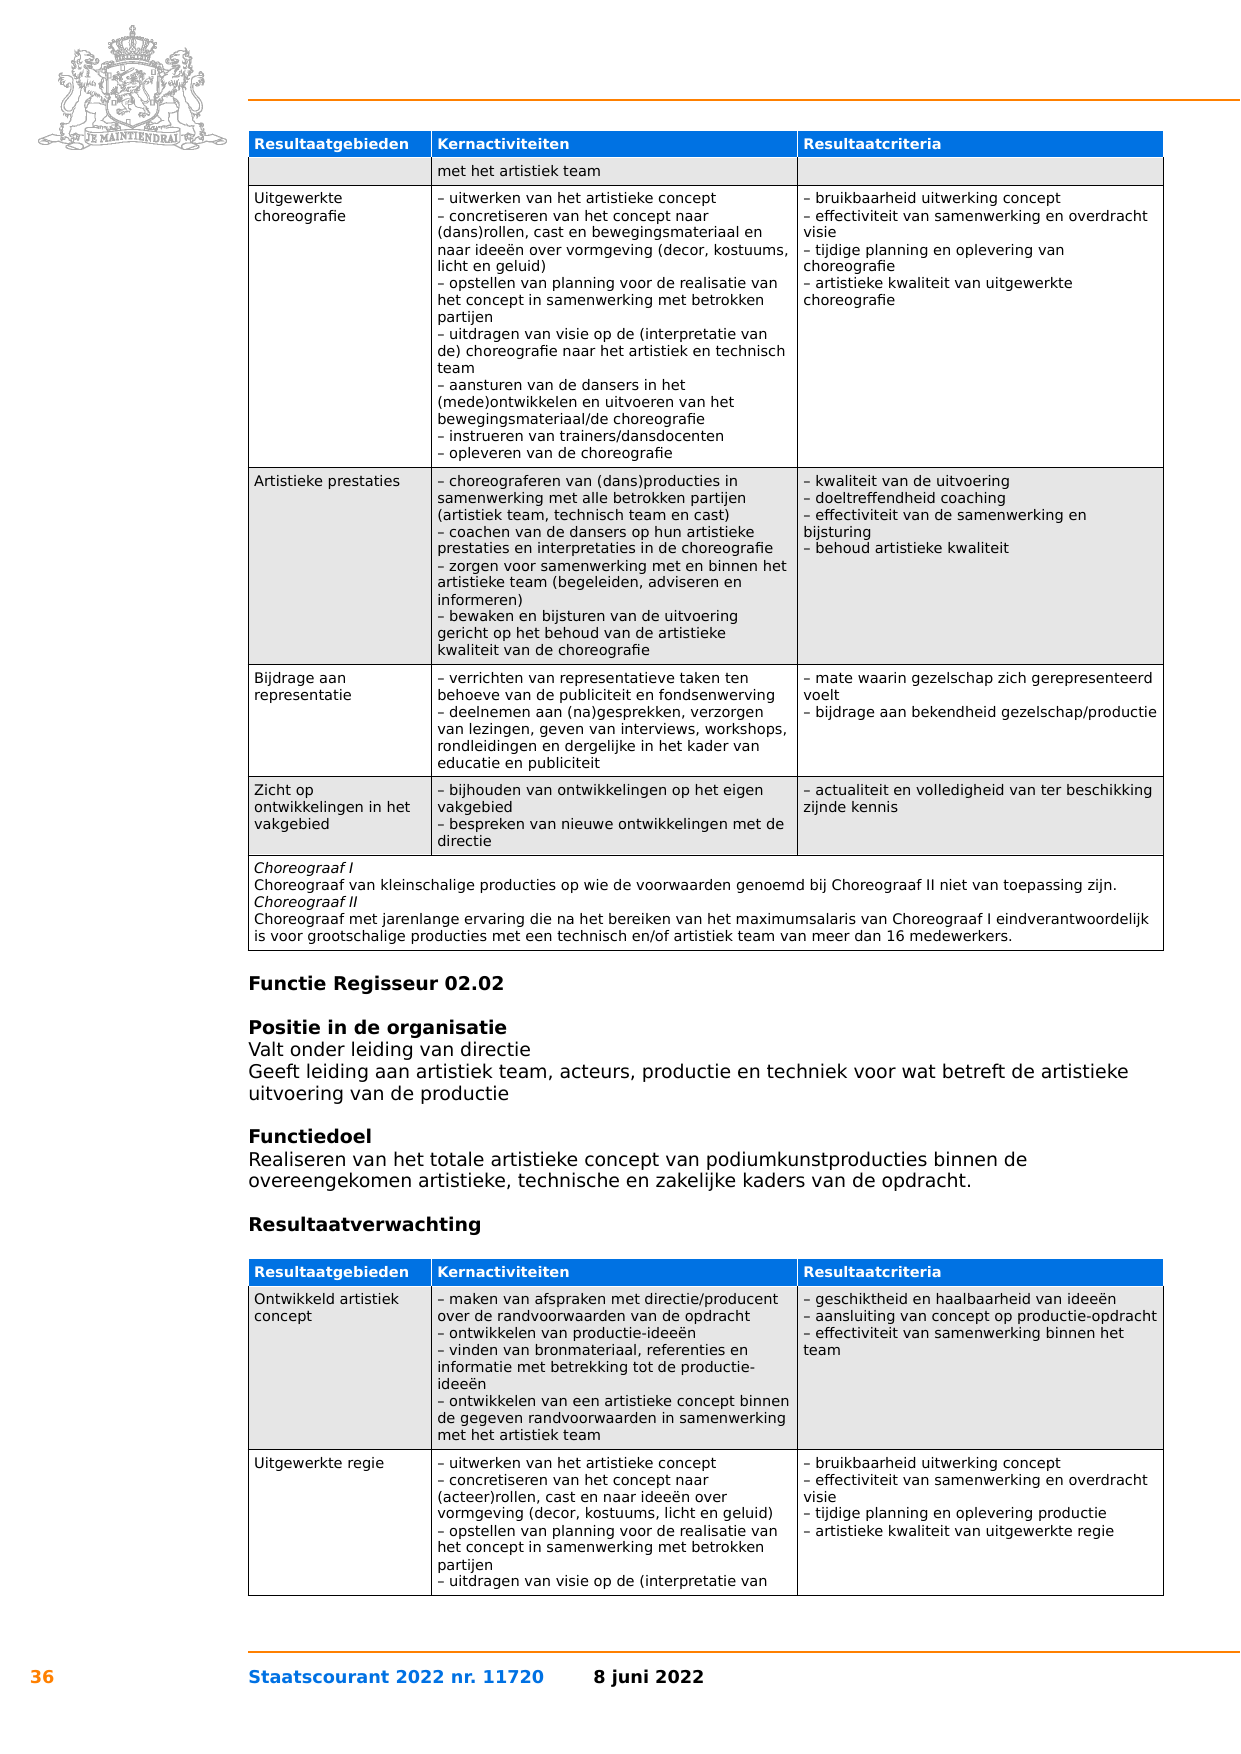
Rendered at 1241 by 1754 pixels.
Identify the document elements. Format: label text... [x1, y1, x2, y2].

table_cell [798, 158, 1163, 185]
text Functiedoel [248, 1126, 1163, 1148]
table_cell – uitwerken van het artistieke concept – concretiseren van het concept naar (acteer)rollen, cast en naar ideeën over vormgeving (decor, kostuums, licht en geluid) – opstellen van planning voor de realisatie van het concept in samenwerking met betrokken partijen – uitdragen van visie op de (interpretatie van [432, 1450, 797, 1595]
table_cell Bijdrage aan representatie [249, 665, 431, 776]
table_cell – verrichten van representatieve taken ten behoeve van de publiciteit en fondsenwerving – deelnemen aan (na)gesprekken, verzorgen van lezingen, geven van interviews, workshops, rondleidingen en dergelijke in het kader van educatie en publiciteit [432, 665, 797, 776]
table_cell – actualiteit en volledigheid van ter beschikking zijnde kennis [798, 777, 1163, 854]
text Realiseren van het totale artistieke concept van podiumkunstproducties binnen de overeengekomen artistieke, technische en zakelijke kaders van de opdracht. [248, 1148, 1163, 1192]
table_cell Zicht op ontwikkelingen in het vakgebied [249, 777, 431, 854]
table_cell Uitgewerkte regie [249, 1450, 431, 1595]
subtitle Functie Regisseur 02.02 [248, 973, 1163, 995]
table_cell Uitgewerkte choreografie [249, 186, 431, 467]
table_cell – kwaliteit van de uitvoering – doeltreffendheid coaching – effectiviteit van de samenwerking en bijsturing – behoud artistieke kwaliteit [798, 468, 1163, 664]
table_cell – geschiktheid en haalbaarheid van ideeën – aansluiting van concept op productie-opdracht – effectiviteit van samenwerking binnen het team [798, 1287, 1163, 1449]
table_header Kernactiviteiten [432, 131, 797, 157]
table_cell – mate waarin gezelschap zich gerepresenteerd voelt – bijdrage aan bekendheid gezelschap/productie [798, 665, 1163, 776]
table_header Resultaatcriteria [798, 1259, 1163, 1286]
table_cell Artistieke prestaties [249, 468, 431, 664]
text Resultaatverwachting [248, 1214, 1163, 1236]
text Geeft leiding aan artistiek team, acteurs, productie en techniek voor wat betreft de artistieke uitvoering van de productie [248, 1061, 1163, 1104]
table_cell Ontwikkeld artistiek concept [249, 1287, 431, 1449]
table_header Resultaatgebieden [249, 131, 431, 157]
table_cell – bijhouden van ontwikkelingen op het eigen vakgebied – bespreken van nieuwe ontwikkelingen met de directie [432, 777, 797, 854]
table_header Kernactiviteiten [432, 1259, 797, 1286]
text Valt onder leiding van directie [248, 1039, 1163, 1061]
table_cell Choreograaf I Choreograaf van kleinschalige producties op wie de voorwaarden genoemd bij Choreograaf II niet van toepassing zijn. Choreograaf II Choreograaf met jarenlange ervaring die na het bereiken van het maximumsalaris van Choreograaf I eindverantwoordelijk is voor grootschalige producties met een technisch en/of artistiek team van meer dan 16 medewerkers. [249, 856, 1163, 950]
picture [38, 25, 227, 150]
table_cell – bruikbaarheid uitwerking concept – effectiviteit van samenwerking en overdracht visie – tijdige planning en oplevering van choreografie – artistieke kwaliteit van uitgewerkte choreografie [798, 186, 1163, 467]
text Positie in de organisatie [248, 1017, 1163, 1039]
table_header Resultaatgebieden [249, 1259, 431, 1286]
table_cell – bruikbaarheid uitwerking concept – effectiviteit van samenwerking en overdracht visie – tijdige planning en oplevering productie – artistieke kwaliteit van uitgewerkte regie [798, 1450, 1163, 1595]
table_cell – choreograferen van (dans)producties in samenwerking met alle betrokken partijen (artistiek team, technisch team en cast) – coachen van de dansers op hun artistieke prestaties en interpretaties in de choreografie – zorgen voor samenwerking met en binnen het artistieke team (begeleiden, adviseren en informeren) – bewaken en bijsturen van de uitvoering gericht op het behoud van de artistieke kwaliteit van de choreografie [432, 468, 797, 664]
table_cell – uitwerken van het artistieke concept – concretiseren van het concept naar (dans)rollen, cast en bewegingsmateriaal en naar ideeën over vormgeving (decor, kostuums, licht en geluid) – opstellen van planning voor de realisatie van het concept in samenwerking met betrokken partijen – uitdragen van visie op de (interpretatie van de) choreografie naar het artistiek en technisch team – aansturen van de dansers in het (mede)ontwikkelen en uitvoeren van het bewegingsmateriaal/de choreografie – instrueren van trainers/dansdocenten – opleveren van de choreografie [432, 186, 797, 467]
table_cell met het artistiek team [432, 158, 797, 185]
table_header Resultaatcriteria [798, 131, 1163, 157]
table_cell [249, 158, 431, 185]
table_cell – maken van afspraken met directie/producent over de randvoorwaarden van de opdracht – ontwikkelen van productie-ideeën – vinden van bronmateriaal, referenties en informatie met betrekking tot de productie-ideeën – ontwikkelen van een artistieke concept binnen de gegeven randvoorwaarden in samenwerking met het artistiek team [432, 1287, 797, 1449]
